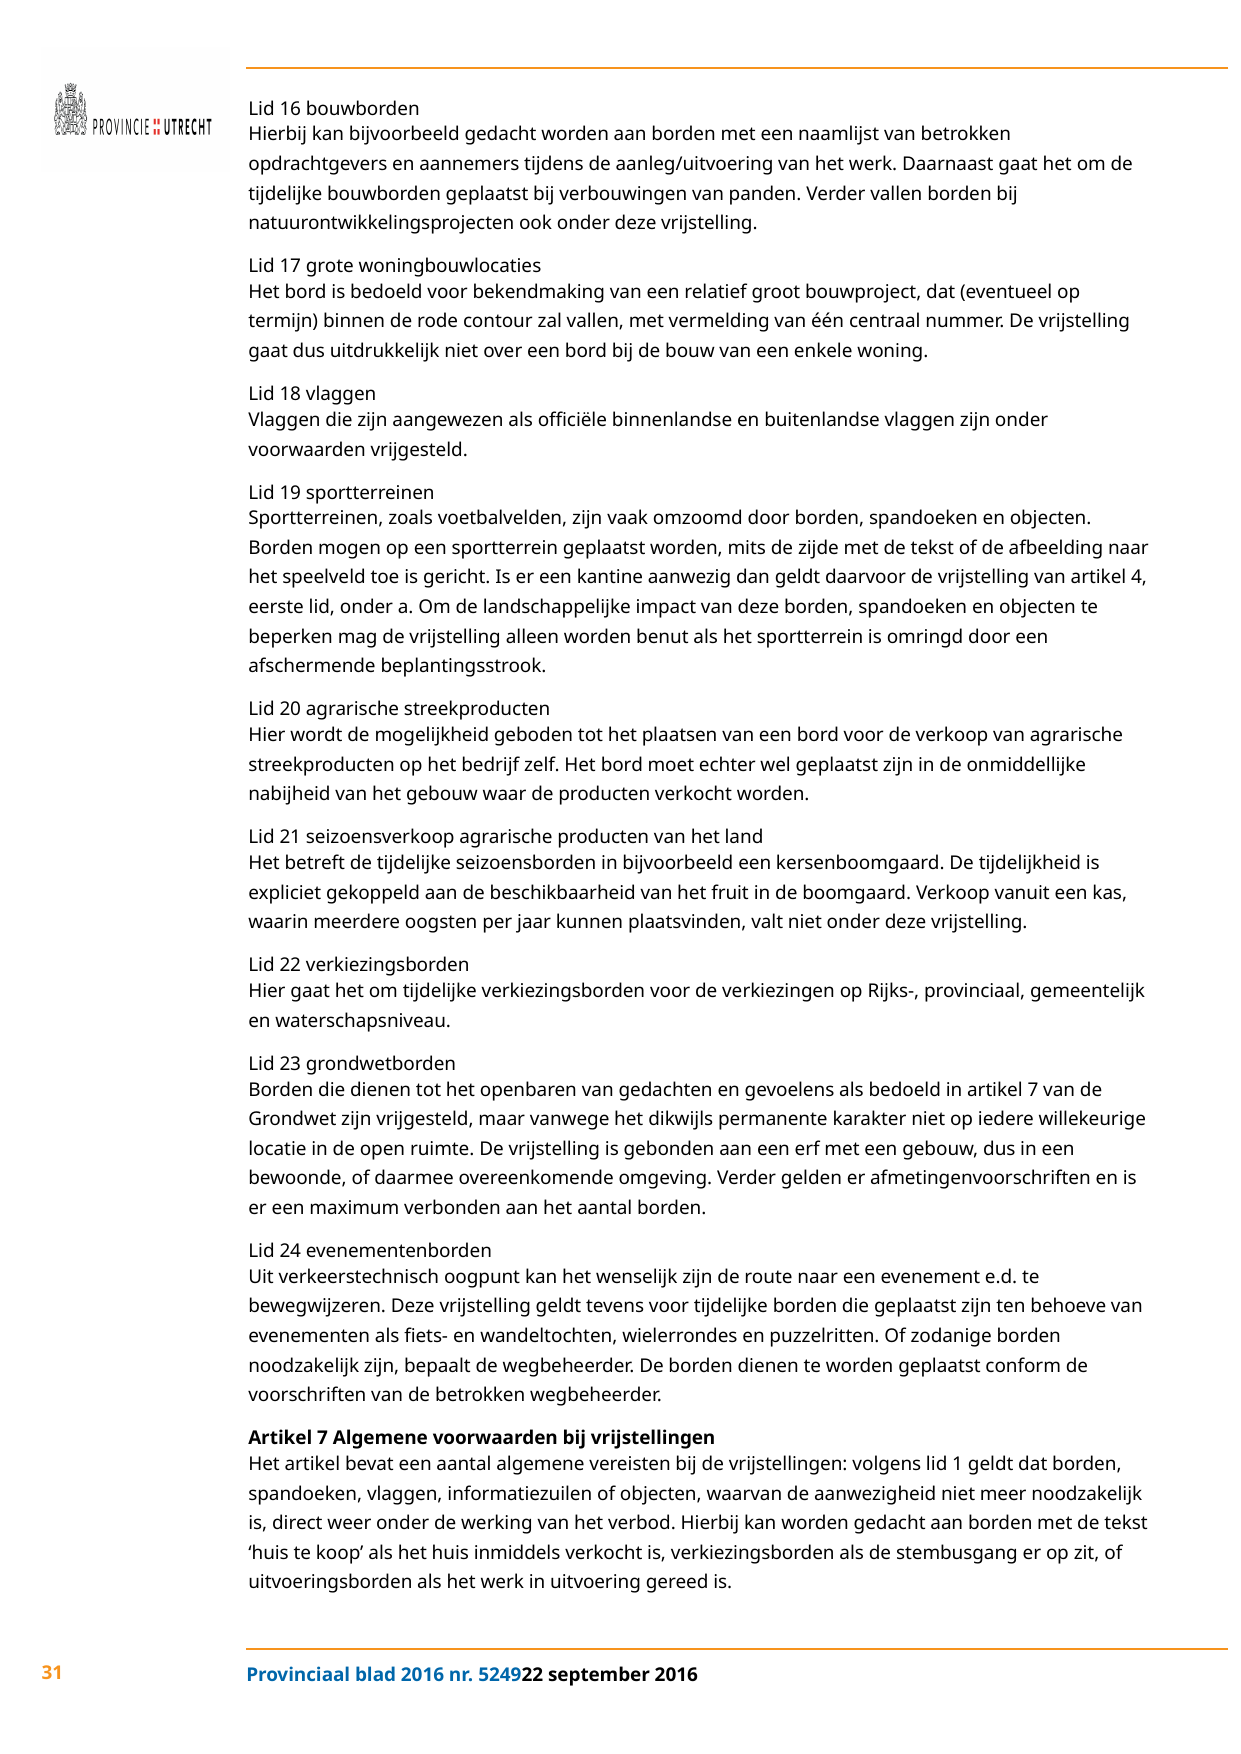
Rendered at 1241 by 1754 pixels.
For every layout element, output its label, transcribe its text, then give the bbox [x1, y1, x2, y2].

text Lid 17 grote woningbouwlocaties [248, 252, 1152, 278]
picture [41, 47, 231, 172]
text Lid 22 verkiezingsborden [248, 952, 1152, 977]
text Vlaggen die zijn aangewezen als officiële binnenlandse en buitenlandse vlaggen zijn onder voorwaarden vrijgesteld. [248, 406, 1152, 461]
text Het artikel bevat een aantal algemene vereisten bij de vrijstellingen: volgens lid 1 geldt dat borden, spandoeken, vlaggen, informatiezuilen of objecten, waarvan de aanwezigheid niet meer noodzakelijk is, direct weer onder de werking van het verbod. Hierbij kan worden gedacht aan borden met de tekst ‘huis te koop’ als het huis inmiddels verkocht is, verkiezingsborden als de stembusgang er op zit, of uitvoeringsborden als het werk in uitvoering gereed is. [248, 1450, 1152, 1594]
text Lid 18 vlaggen [248, 380, 1152, 406]
text Uit verkeerstechnisch oogpunt kan het wenselijk zijn de route naar een evenement e.d. te bewegwijzeren. Deze vrijstelling geldt tevens voor tijdelijke borden die geplaatst zijn ten behoeve van evenementen als fiets- en wandeltochten, wielerrondes en puzzelritten. Of zodanige borden noodzakelijk zijn, bepaalt de wegbeheerder. De borden dienen te worden geplaatst conform de voorschriften van de betrokken wegbeheerder. [248, 1263, 1152, 1407]
text Borden die dienen tot het openbaren van gedachten en gevoelens als bedoeld in artikel 7 van de Grondwet zijn vrijgesteld, maar vanwege het dikwijls permanente karakter niet op iedere willekeurige locatie in de open ruimte. De vrijstelling is gebonden aan een erf met een gebouw, dus in een bewoonde, of daarmee overeenkomende omgeving. Verder gelden er afmetingenvoorschriften en is er een maximum verbonden aan het aantal borden. [248, 1076, 1152, 1220]
text Lid 21 seizoensverkoop agrarische producten van het land [248, 824, 1152, 849]
text Het betreft de tijdelijke seizoensborden in bijvoorbeeld een kersenboomgaard. De tijdelijkheid is expliciet gekoppeld aan de beschikbaarheid van het fruit in de boomgaard. Verkoop vanuit een kas, waarin meerdere oogsten per jaar kunnen plaatsvinden, valt niet onder deze vrijstelling. [248, 849, 1152, 934]
text Lid 24 evenementenborden [248, 1237, 1152, 1263]
text Hierbij kan bijvoorbeeld gedacht worden aan borden met een naamlijst van betrokken opdrachtgevers en aannemers tijdens de aanleg/uitvoering van het werk. Daarnaast gaat het om de tijdelijke bouwborden geplaatst bij verbouwingen van panden. Verder vallen borden bij natuurontwikkelingsprojecten ook onder deze vrijstelling. [248, 121, 1152, 235]
text Artikel 7 Algemene voorwaarden bij vrijstellingen [248, 1424, 1152, 1450]
text Lid 23 grondwetborden [248, 1050, 1152, 1076]
text Hier gaat het om tijdelijke verkiezingsborden voor de verkiezingen op Rijks-, provinciaal, gemeentelijk en waterschapsniveau. [248, 977, 1152, 1033]
text Lid 19 sportterreinen [248, 479, 1152, 504]
text Lid 16 bouwborden [248, 95, 1152, 121]
text Hier wordt de mogelijkheid geboden tot het plaatsen van een bord voor de verkoop van agrarische streekproducten op het bedrijf zelf. Het bord moet echter wel geplaatst zijn in de onmiddellijke nabijheid van het gebouw waar de producten verkocht worden. [248, 721, 1152, 806]
text Lid 20 agrarische streekproducten [248, 696, 1152, 721]
text Het bord is bedoeld voor bekendmaking van een relatief groot bouwproject, dat (eventueel op termijn) binnen de rode contour zal vallen, met vermelding van één centraal nummer. De vrijstelling gaat dus uitdrukkelijk niet over een bord bij de bouw van een enkele woning. [248, 278, 1152, 363]
text Sportterreinen, zoals voetbalvelden, zijn vaak omzoomd door borden, spandoeken en objecten. Borden mogen op een sportterrein geplaatst worden, mits de zijde met de tekst of de afbeelding naar het speelveld toe is gericht. Is er een kantine aanwezig dan geldt daarvoor de vrijstelling van artikel 4, eerste lid, onder a. Om de landschappelijke impact van deze borden, spandoeken en objecten te beperken mag de vrijstelling alleen worden benut als het sportterrein is omringd door een afschermende beplantingsstrook. [248, 504, 1152, 678]
